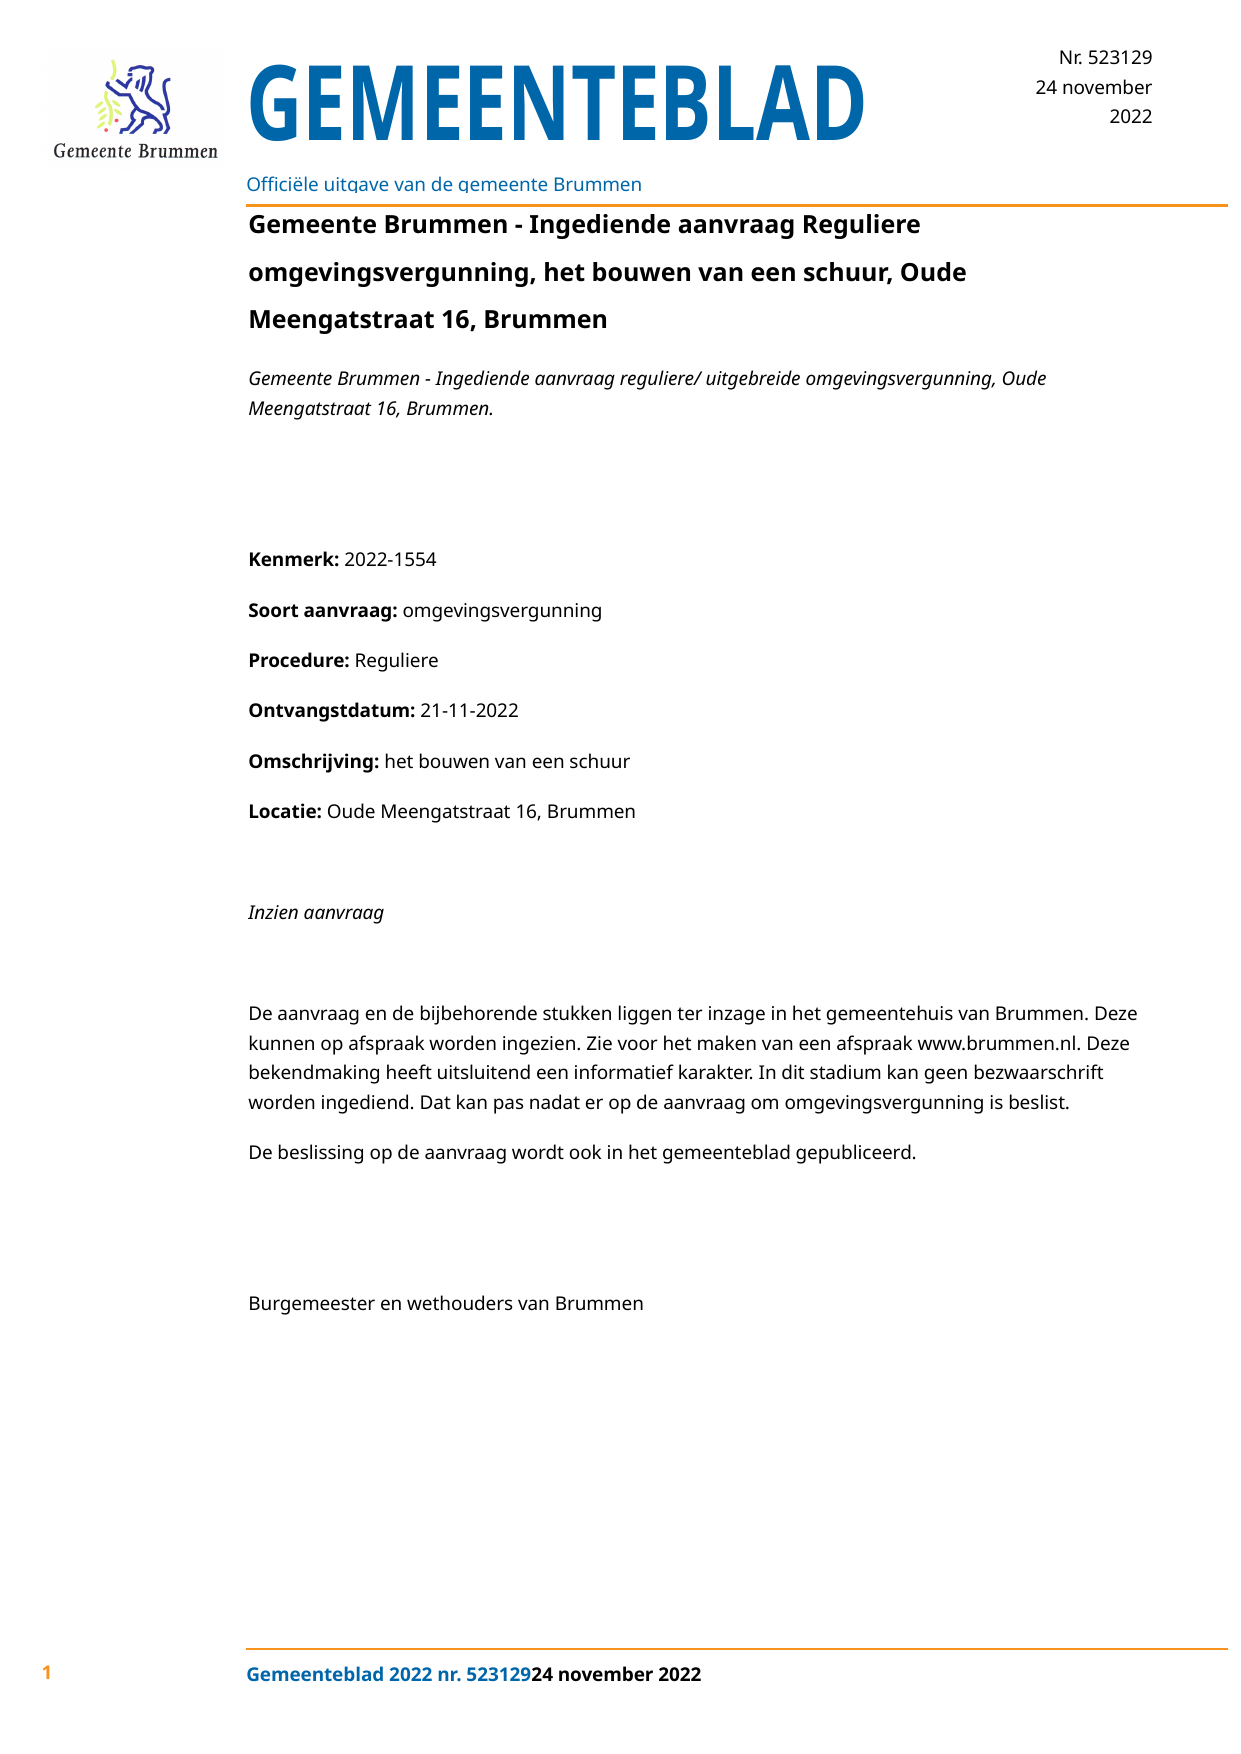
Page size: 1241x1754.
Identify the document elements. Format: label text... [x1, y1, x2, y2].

text Burgemeester en wethouders van Brummen [248, 1291, 1152, 1316]
text Ontvangstdatum: 21-11-2022 [248, 698, 1152, 723]
text Procedure: Reguliere [248, 647, 1152, 673]
text Kenmerk: 2022-1554 [248, 546, 1152, 572]
text De beslissing op de aanvraag wordt ook in het gemeenteblad gepubliceerd. [248, 1139, 1152, 1165]
text De aanvraag en de bijbehorende stukken liggen ter inzage in het gemeentehuis van Brummen. Deze kunnen op afspraak worden ingezien. Zie voor het maken van een afspraak www.brummen.nl. Deze bekendmaking heeft uitsluitend een informatief karakter. In dit stadium kan geen bezwaarschrift worden ingediend. Dat kan pas nadat er op de aanvraag om omgevingsvergunning is beslist. [248, 1000, 1152, 1114]
text Gemeente Brummen - Ingediende aanvraag reguliere/ uitgebreide omgevingsvergunning, Oude Meengatstraat 16, Brummen. [248, 366, 1152, 421]
text Soort aanvraag: omgevingsvergunning [248, 597, 1152, 622]
text Omschrijving: het bouwen van een schuur [248, 748, 1152, 774]
text Inzien aanvraag [248, 899, 1152, 925]
picture [41, 47, 231, 172]
text Locatie: Oude Meengatstraat 16, Brummen [248, 798, 1152, 824]
text Gemeente Brummen - Ingediende aanvraag Reguliere omgevingsvergunning, het bouwen van een schuur, Oude Meengatstraat 16, Brummen [248, 207, 1152, 336]
